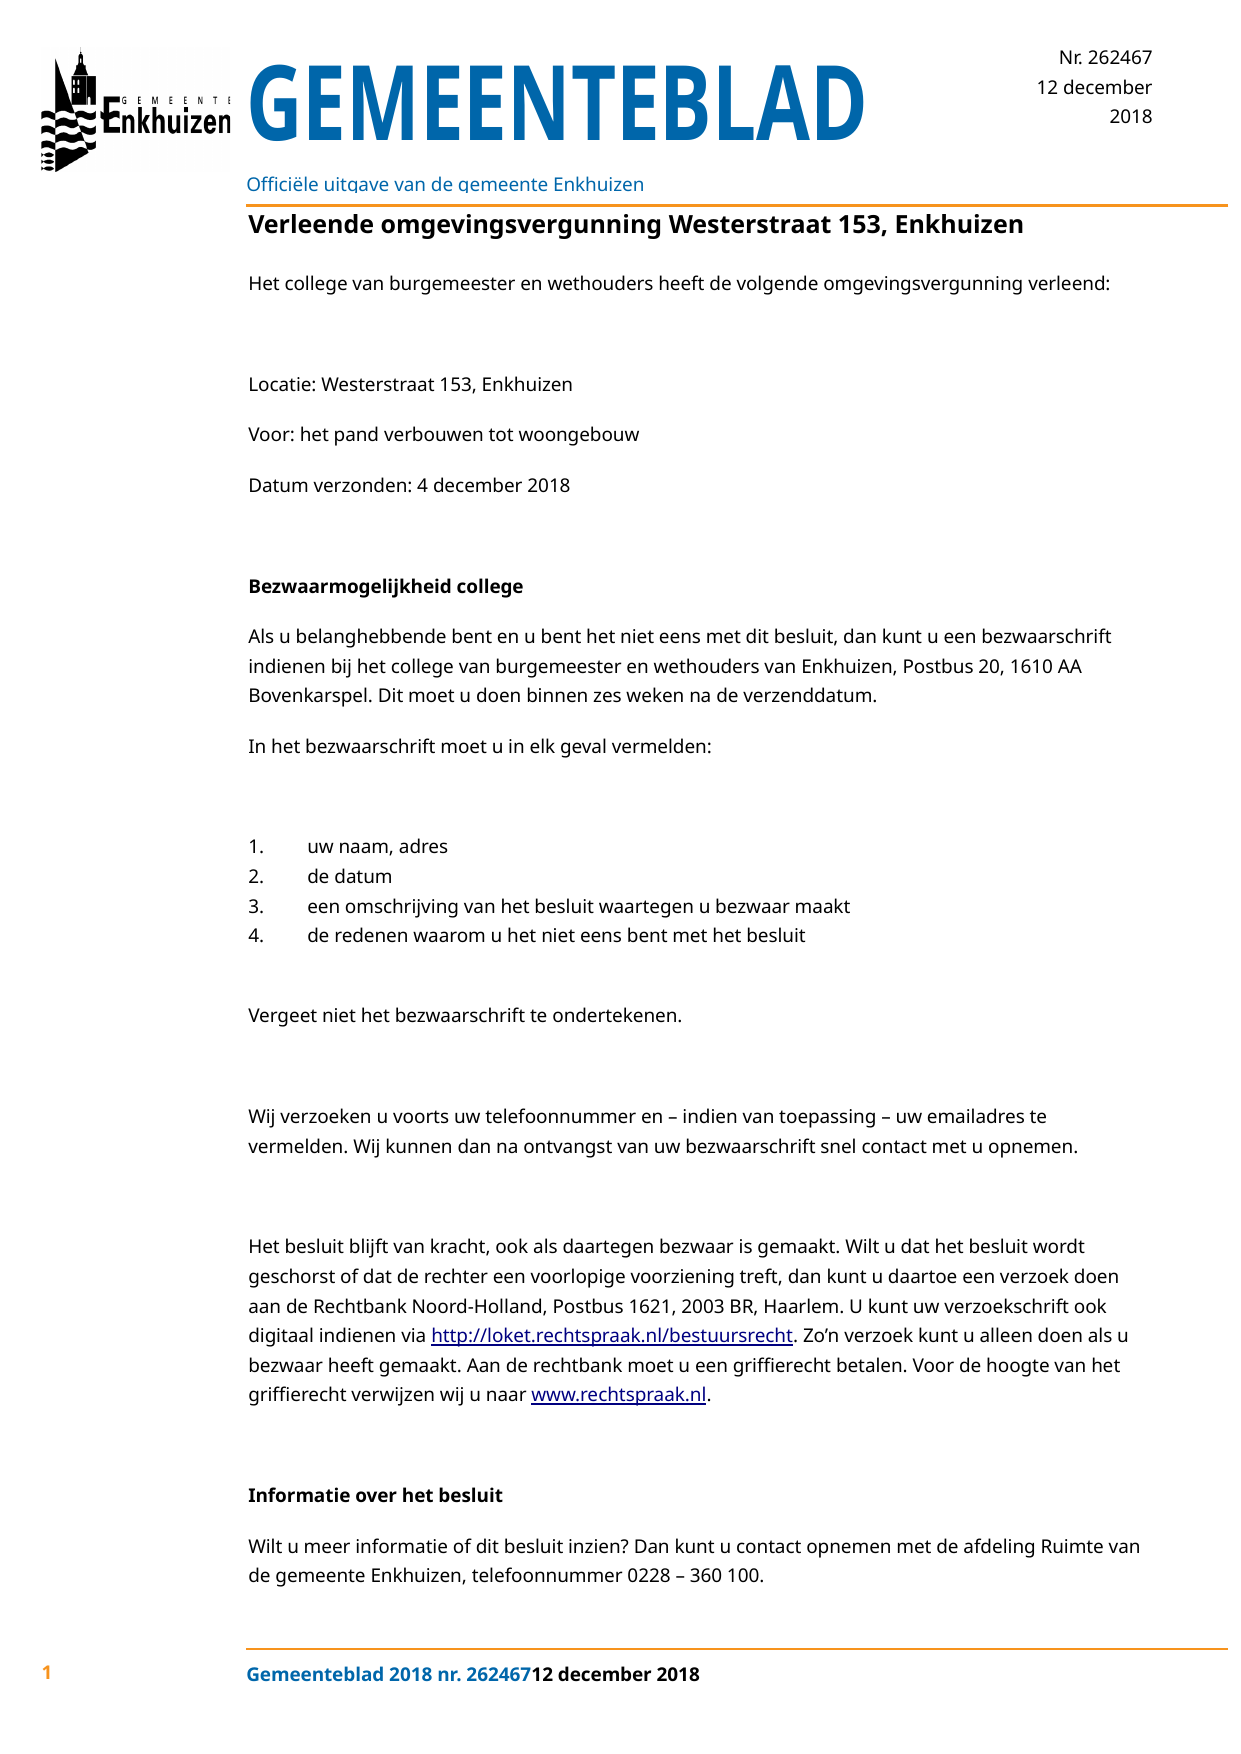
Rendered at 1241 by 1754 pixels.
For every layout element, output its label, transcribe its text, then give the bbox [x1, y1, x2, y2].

list uw naam, adres [248, 834, 1152, 859]
list de datum [248, 863, 1152, 889]
text Vergeet niet het bezwaarschrift te ondertekenen. [248, 1002, 1152, 1028]
text In het bezwaarschrift moet u in elk geval vermelden: [248, 733, 1152, 758]
text Voor: het pand verbouwen tot woongebouw [248, 422, 1152, 447]
text Wij verzoeken u voorts uw telefoonnummer en – indien van toepassing – uw emailadres te vermelden. Wij kunnen dan na ontvangst van uw bezwaarschrift snel contact met u opnemen. [248, 1103, 1152, 1158]
text Informatie over het besluit [248, 1482, 1152, 1508]
text Verleende omgevingsvergunning Westerstraat 153, Enkhuizen [248, 207, 1152, 241]
text Als u belanghebbende bent en u bent het niet eens met dit besluit, dan kunt u een bezwaarschrift indienen bij het college van burgemeester en wethouders van Enkhuizen, Postbus 20, 1610 AA Bovenkarspel. Dit moet u doen binnen zes weken na de verzenddatum. [248, 623, 1152, 708]
text Wilt u meer informatie of dit besluit inzien? Dan kunt u contact opnemen met de afdeling Ruimte van de gemeente Enkhuizen, telefoonnummer 0228 – 360 100. [248, 1533, 1152, 1588]
list een omschrijving van het besluit waartegen u bezwaar maakt [248, 893, 1152, 918]
picture [41, 47, 231, 172]
text Het college van burgemeester en wethouders heeft de volgende omgevingsvergunning verleend: [248, 270, 1152, 296]
list de redenen waarom u het niet eens bent met het besluit [248, 922, 1152, 948]
text Het besluit blijft van kracht, ook als daartegen bezwaar is gemaakt. Wilt u dat het besluit wordt geschorst of dat de rechter een voorlopige voorziening treft, dan kunt u daartoe een verzoek doen aan de Rechtbank Noord-Holland, Postbus 1621, 2003 BR, Haarlem. U kunt uw verzoekschrift ook digitaal indienen via http://loket.rechtspraak.nl/bestuursrecht. Zo’n verzoek kunt u alleen doen als u bezwaar heeft gemaakt. Aan de rechtbank moet u een griffierecht betalen. Voor de hoogte van het griffierecht verwijzen wij u naar www.rechtspraak.nl. [248, 1234, 1152, 1407]
text Locatie: Westerstraat 153, Enkhuizen [248, 371, 1152, 397]
text Datum verzonden: 4 december 2018 [248, 472, 1152, 498]
text Bezwaarmogelijkheid college [248, 573, 1152, 598]
